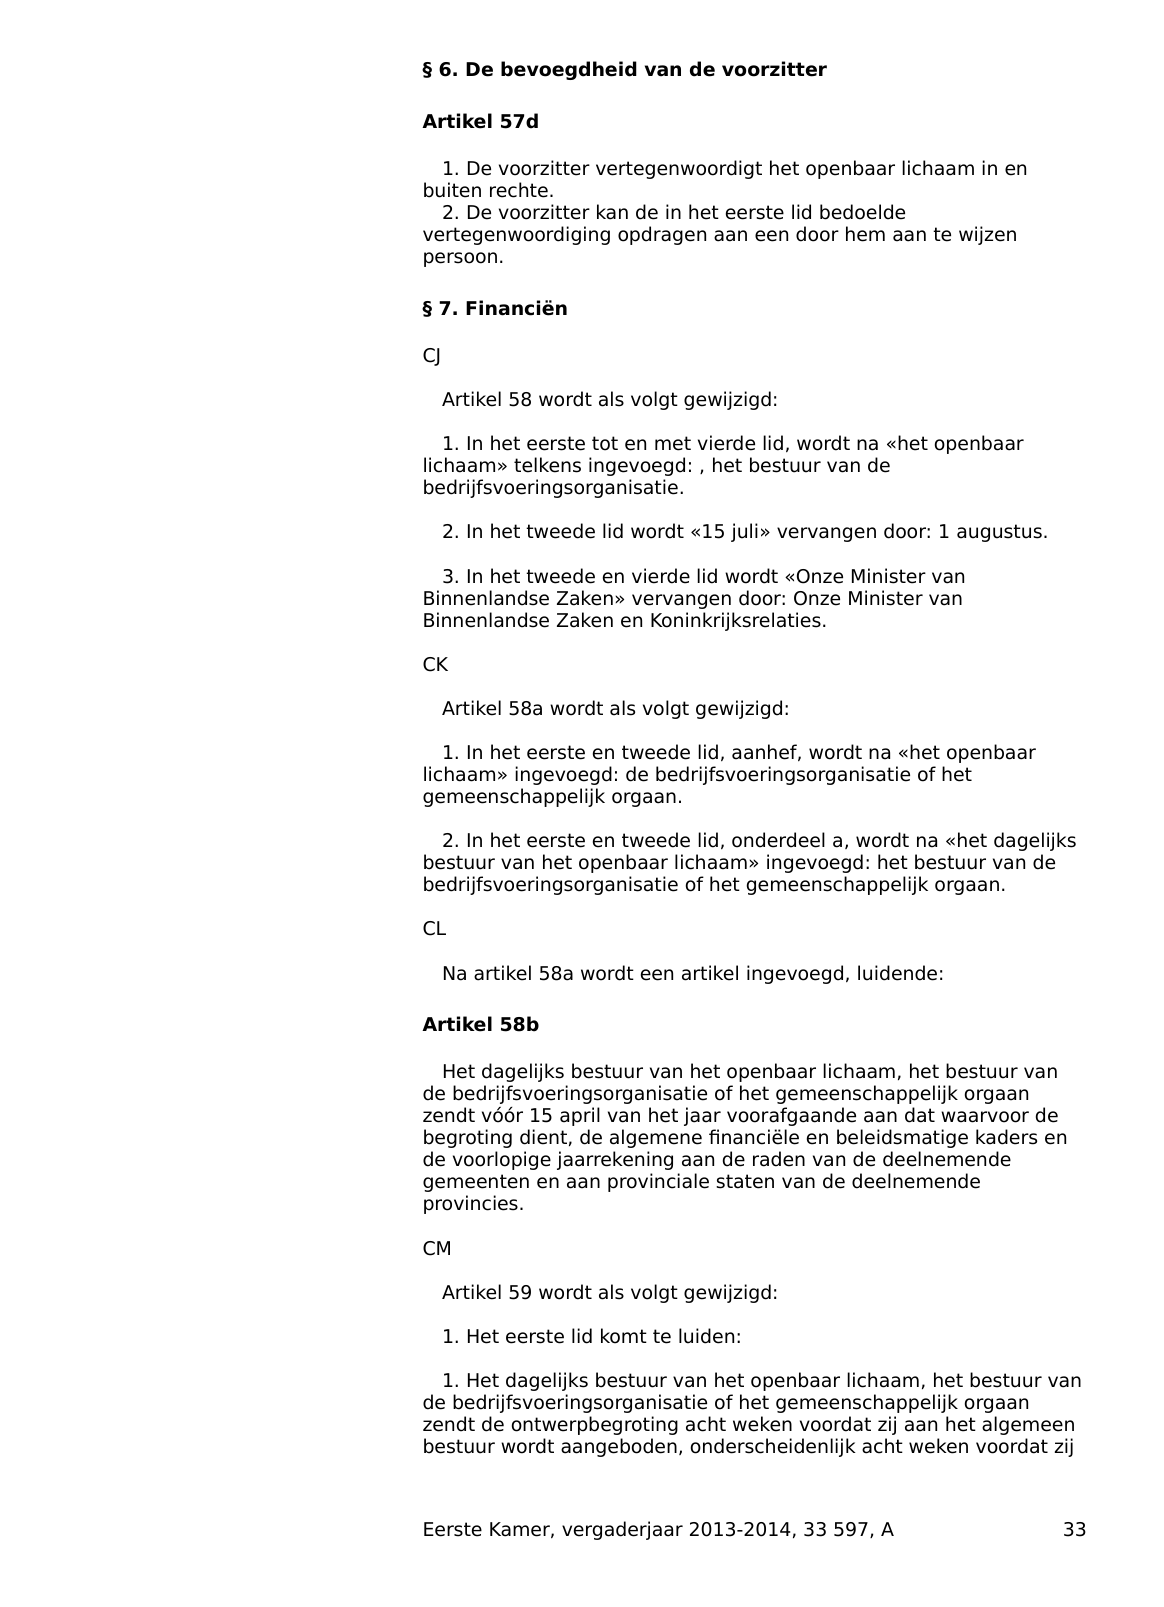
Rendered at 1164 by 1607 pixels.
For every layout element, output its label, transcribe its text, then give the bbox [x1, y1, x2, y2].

text 1. Het eerste lid komt te luiden: [422, 1326, 1087, 1348]
text 1. In het eerste en tweede lid, aanhef, wordt na «het openbaar lichaam» ingevoegd: de bedrijfsvoeringsorganisatie of het gemeenschappelijk orgaan. [422, 742, 1087, 808]
text 1. Het dagelijks bestuur van het openbaar lichaam, het bestuur van de bedrijfsvoeringsorganisatie of het gemeenschappelijk orgaan zendt de ontwerpbegroting acht weken voordat zij aan het algemeen bestuur wordt aangeboden, onderscheidenlijk acht weken voordat zij [422, 1370, 1087, 1458]
text 1. In het eerste tot en met vierde lid, wordt na «het openbaar lichaam» telkens ingevoegd: , het bestuur van de bedrijfsvoeringsorganisatie. [422, 433, 1087, 499]
text 2. De voorzitter kan de in het eerste lid bedoelde vertegenwoordiging opdragen aan een door hem aan te wijzen persoon. [422, 202, 1087, 268]
text CK [422, 654, 1087, 676]
text 2. In het eerste en tweede lid, onderdeel a, wordt na «het dagelijks bestuur van het openbaar lichaam» ingevoegd: het bestuur van de bedrijfsvoeringsorganisatie of het gemeenschappelijk orgaan. [422, 830, 1087, 896]
text Artikel 58a wordt als volgt gewijzigd: [422, 698, 1087, 720]
text Het dagelijks bestuur van het openbaar lichaam, het bestuur van de bedrijfsvoeringsorganisatie of het gemeenschappelijk orgaan zendt vóór 15 april van het jaar voorafgaande aan dat waarvoor de begroting dient, de algemene financiële en beleidsmatige kaders en de voorlopige jaarrekening aan de raden van de deelnemende gemeenten en aan provinciale staten van de deelnemende provincies. [422, 1061, 1087, 1215]
subtitle Artikel 57d [422, 111, 1087, 133]
text CJ [422, 345, 1087, 367]
subtitle Artikel 58b [422, 1014, 1087, 1036]
text 1. De voorzitter vertegenwoordigt het openbaar lichaam in en buiten rechte. [422, 158, 1087, 202]
text Artikel 58 wordt als volgt gewijzigd: [422, 389, 1087, 411]
subtitle § 7. Financiën [422, 298, 1087, 320]
text CL [422, 918, 1087, 940]
text Artikel 59 wordt als volgt gewijzigd: [422, 1282, 1087, 1303]
text Na artikel 58a wordt een artikel ingevoegd, luidende: [422, 962, 1087, 984]
subtitle § 6. De bevoegdheid van de voorzitter [422, 59, 1087, 81]
text 3. In het tweede en vierde lid wordt «Onze Minister van Binnenlandse Zaken» vervangen door: Onze Minister van Binnenlandse Zaken en Koninkrijksrelaties. [422, 566, 1087, 631]
text CM [422, 1237, 1087, 1259]
text 2. In het tweede lid wordt «15 juli» vervangen door: 1 augustus. [422, 521, 1087, 543]
